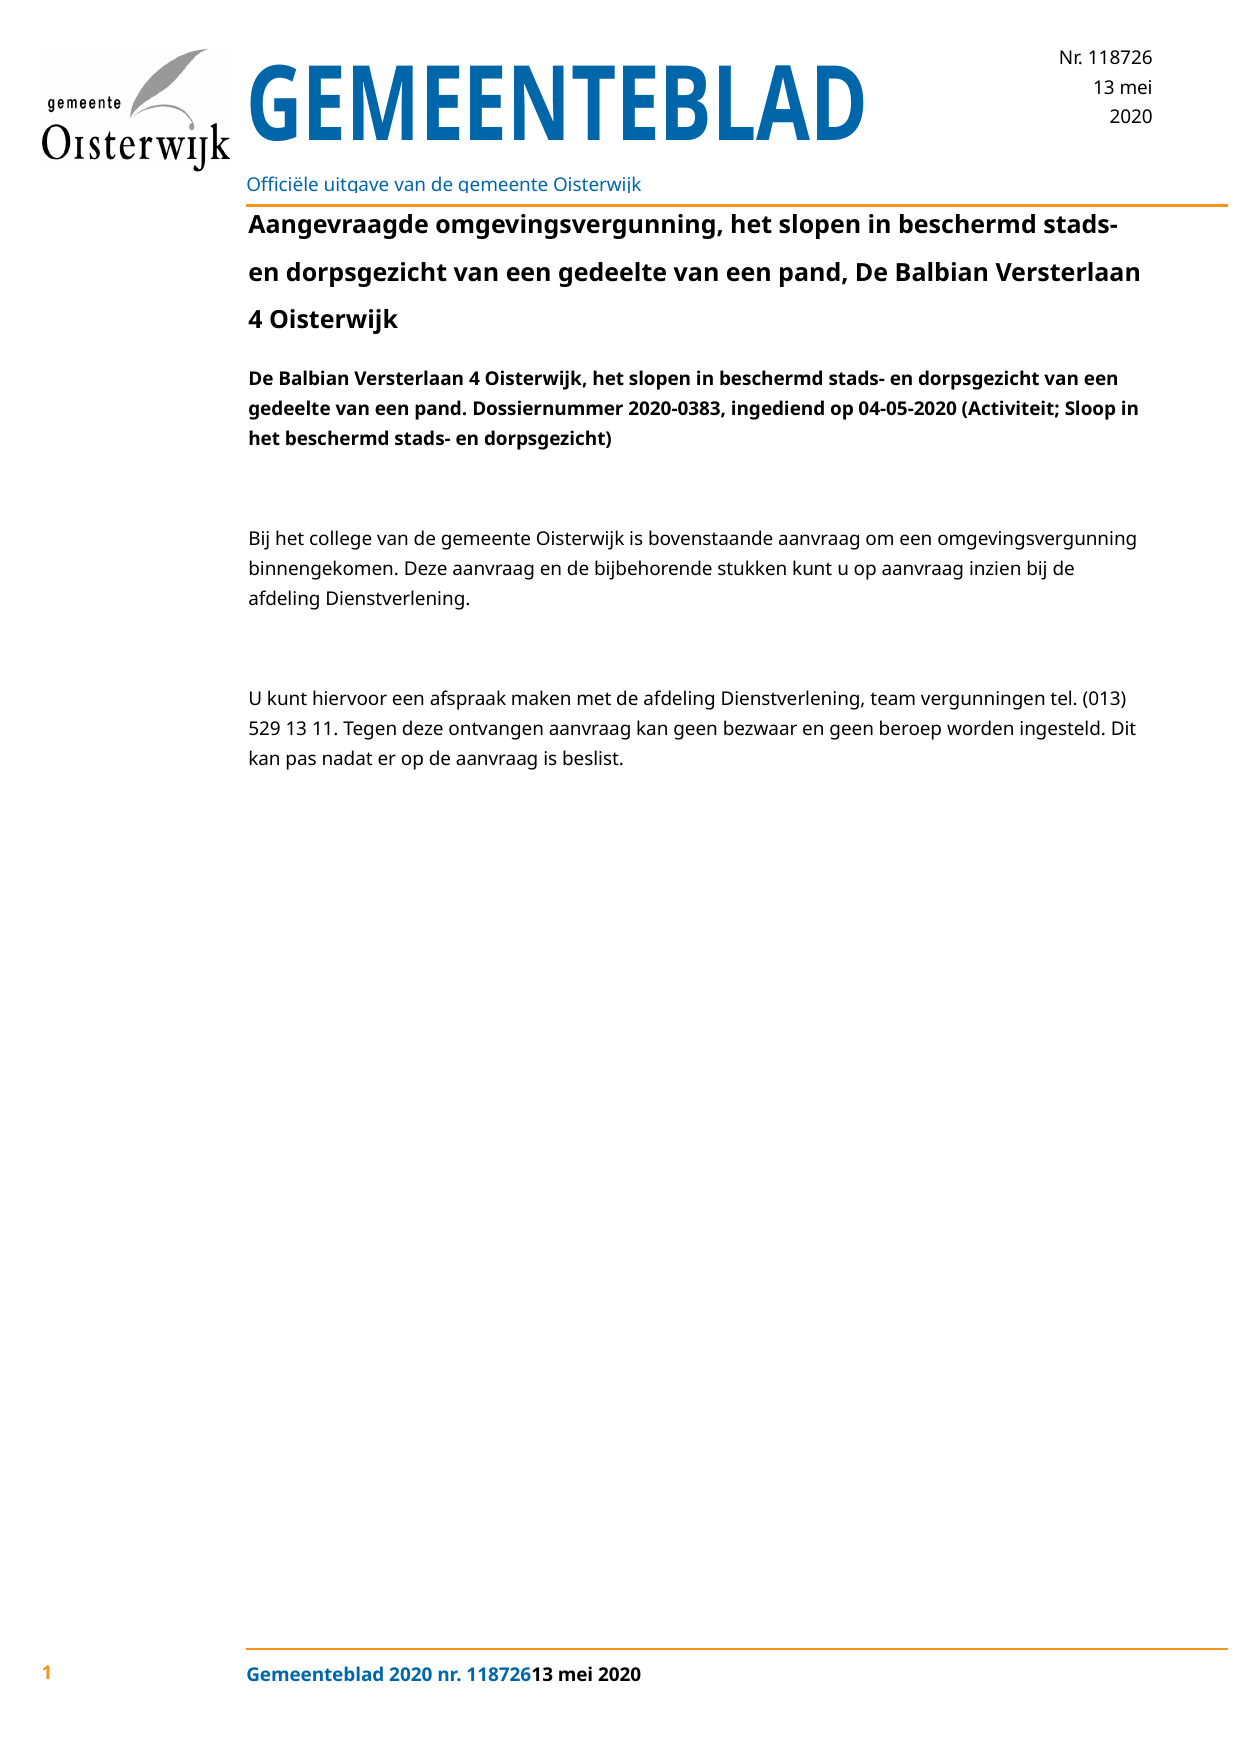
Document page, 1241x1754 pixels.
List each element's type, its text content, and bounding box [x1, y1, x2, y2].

text De Balbian Versterlaan 4 Oisterwijk, het slopen in beschermd stads- en dorpsgezicht van een gedeelte van een pand. Dossiernummer 2020-0383, ingediend op 04-05-2020 (Activiteit; Sloop in het beschermd stads- en dorpsgezicht) [248, 366, 1152, 450]
text U kunt hiervoor een afspraak maken met de afdeling Dienstverlening, team vergunningen tel. (013) 529 13 11. Tegen deze ontvangen aanvraag kan geen bezwaar en geen beroep worden ingesteld. Dit kan pas nadat er op de aanvraag is beslist. [248, 686, 1152, 770]
text Bij het college van de gemeente Oisterwijk is bovenstaande aanvraag om een omgevingsvergunning binnengekomen. Deze aanvraag en de bijbehorende stukken kunt u op aanvraag inzien bij de afdeling Dienstverlening. [248, 526, 1152, 610]
picture [41, 47, 231, 172]
text Aangevraagde omgevingsvergunning, het slopen in beschermd stads- en dorpsgezicht van een gedeelte van een pand, De Balbian Versterlaan 4 Oisterwijk [248, 207, 1152, 336]
